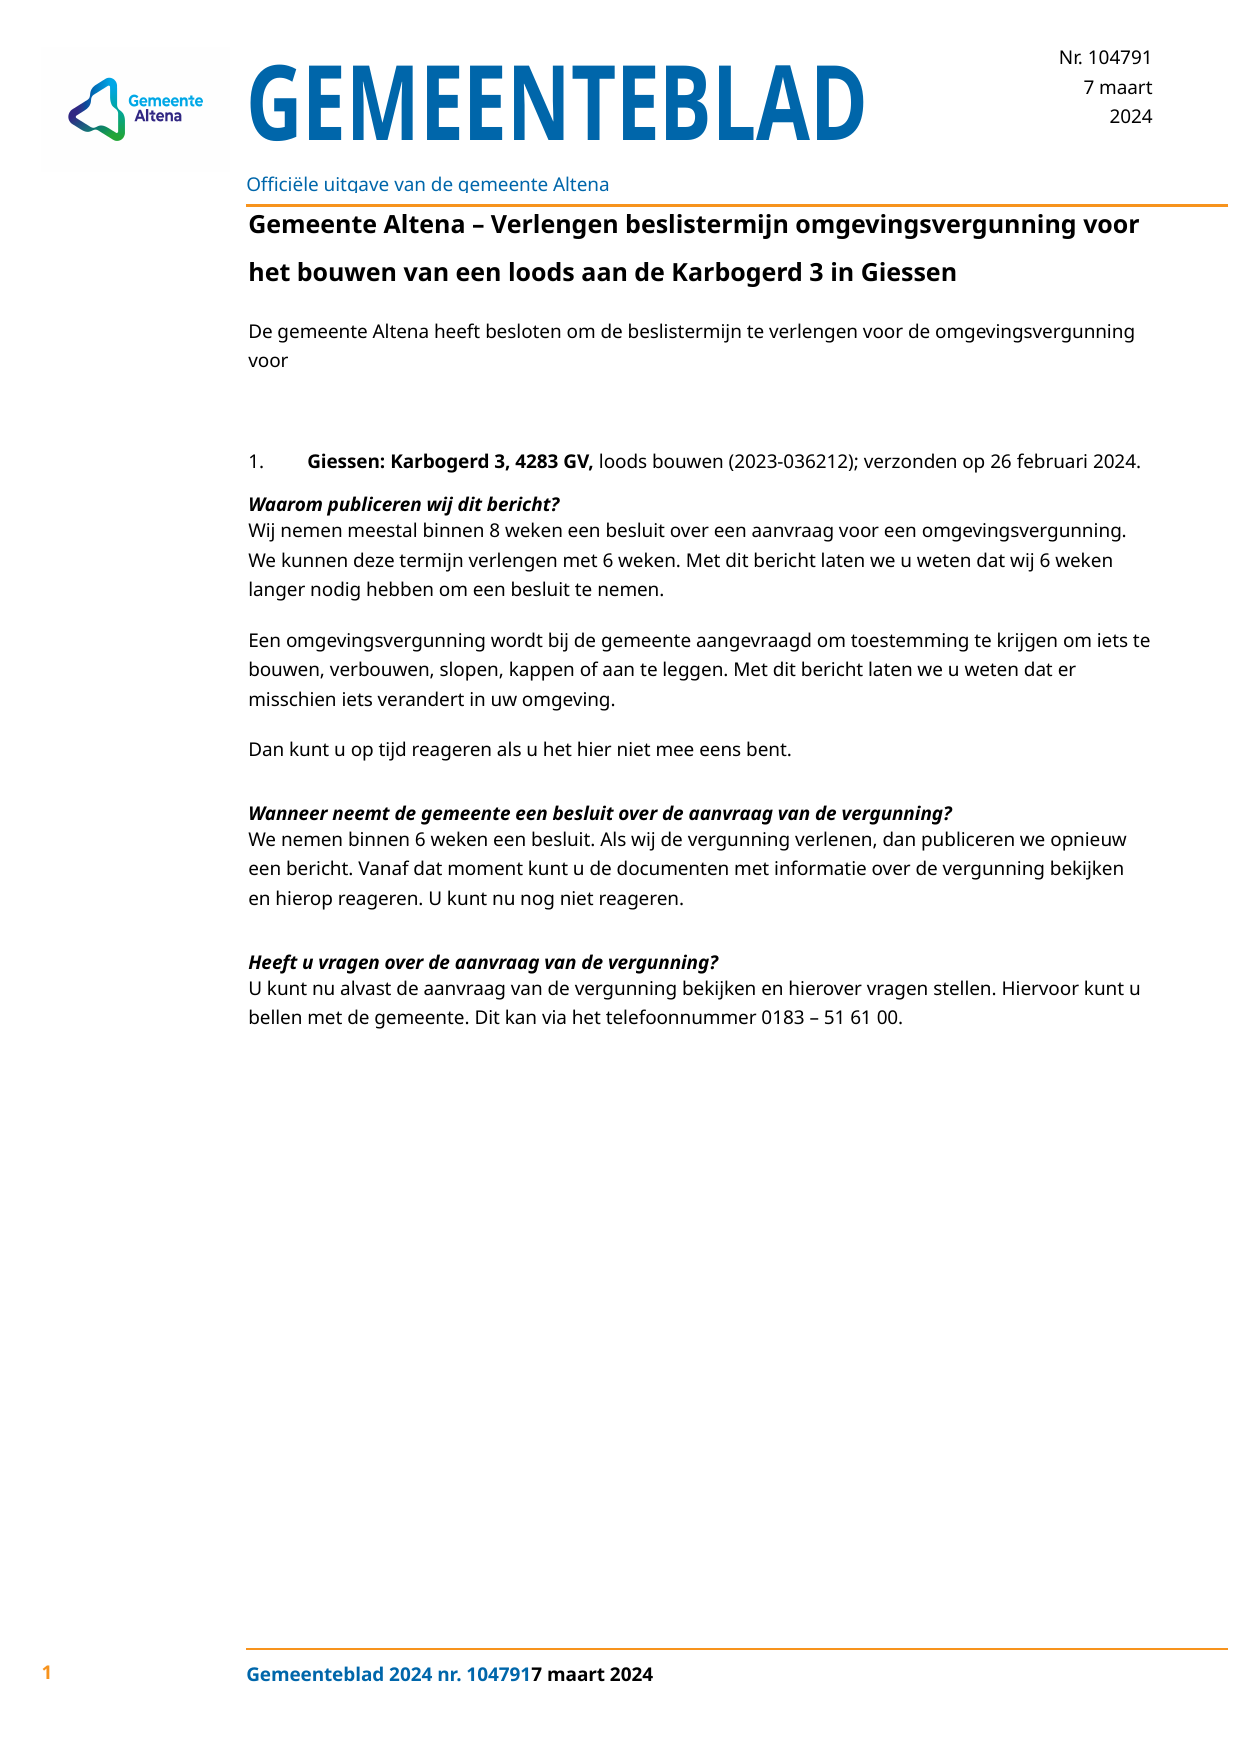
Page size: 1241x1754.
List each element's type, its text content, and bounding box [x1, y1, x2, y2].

text Waarom publiceren wij dit bericht? [248, 491, 1152, 517]
text Wanneer neemt de gemeente een besluit over de aanvraag van de vergunning? [248, 800, 1152, 826]
text Wij nemen meestal binnen 8 weken een besluit over een aanvraag voor een omgevingsvergunning. We kunnen deze termijn verlengen met 6 weken. Met dit bericht laten we u weten dat wij 6 weken langer nodig hebben om een besluit te nemen. [248, 517, 1152, 602]
text U kunt nu alvast de aanvraag van de vergunning bekijken en hierover vragen stellen. Hiervoor kunt u bellen met de gemeente. Dit kan via het telefoonnummer 0183 – 51 61 00. [248, 975, 1152, 1030]
picture [41, 47, 231, 172]
text We nemen binnen 6 weken een besluit. Als wij de vergunning verlenen, dan publiceren we opnieuw een bericht. Vanaf dat moment kunt u de documenten met informatie over de vergunning bekijken en hierop reageren. U kunt nu nog niet reageren. [248, 826, 1152, 911]
list Giessen: Karbogerd 3, 4283 GV, loods bouwen (2023-036212); verzonden op 26 februari 2024. [248, 448, 1152, 474]
text Een omgevingsvergunning wordt bij de gemeente aangevraagd om toestemming te krijgen om iets te bouwen, verbouwen, slopen, kappen of aan te leggen. Met dit bericht laten we u weten dat er misschien iets verandert in uw omgeving. [248, 627, 1152, 712]
text Heeft u vragen over de aanvraag van de vergunning? [248, 949, 1152, 975]
text Gemeente Altena – Verlengen beslistermijn omgevingsvergunning voor het bouwen van een loods aan de Karbogerd 3 in Giessen [248, 207, 1152, 288]
text Dan kunt u op tijd reageren als u het hier niet mee eens bent. [248, 736, 1152, 762]
text De gemeente Altena heeft besloten om de beslistermijn te verlengen voor de omgevingsvergunning voor [248, 318, 1152, 373]
